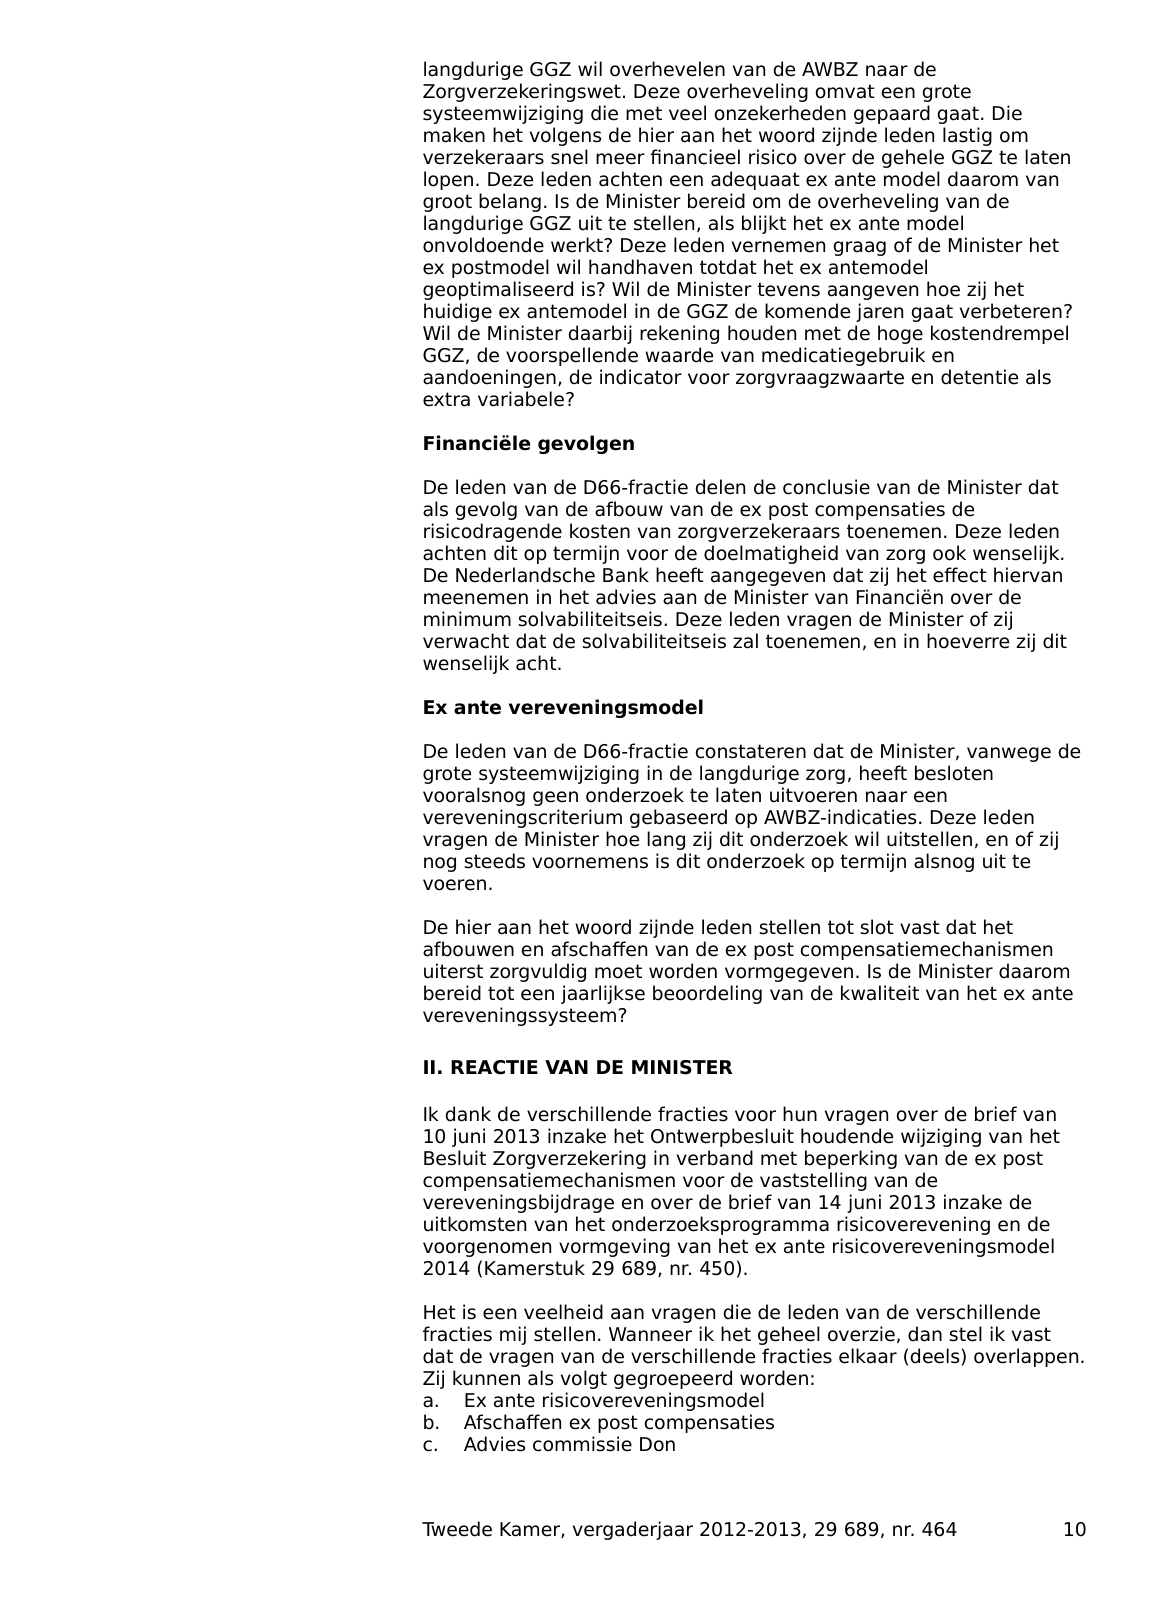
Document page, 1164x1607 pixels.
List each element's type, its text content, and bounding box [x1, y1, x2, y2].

text c. Advies commissie Don [422, 1434, 1087, 1456]
subtitle Financiële gevolgen [422, 433, 1087, 455]
text Het is een veelheid aan vragen die de leden van de verschillende fracties mij stellen. Wanneer ik het geheel overzie, dan stel ik vast dat de vragen van de verschillende fracties elkaar (deels) overlappen. Zij kunnen als volgt gegroepeerd worden: [422, 1302, 1087, 1390]
text langdurige GGZ wil overhevelen van de AWBZ naar de Zorgverzekeringswet. Deze overheveling omvat een grote systeemwijziging die met veel onzekerheden gepaard gaat. Die maken het volgens de hier aan het woord zijnde leden lastig om verzekeraars snel meer financieel risico over de gehele GGZ te laten lopen. Deze leden achten een adequaat ex ante model daarom van groot belang. Is de Minister bereid om de overheveling van de langdurige GGZ uit te stellen, als blijkt het ex ante model onvoldoende werkt? Deze leden vernemen graag of de Minister het ex postmodel wil handhaven totdat het ex antemodel geoptimaliseerd is? Wil de Minister tevens aangeven hoe zij het huidige ex antemodel in de GGZ de komende jaren gaat verbeteren? Wil de Minister daarbij rekening houden met de hoge kostendrempel GGZ, de voorspellende waarde van medicatiegebruik en aandoeningen, de indicator voor zorgvraagzwaarte en detentie als extra variabele? [422, 59, 1087, 411]
text De hier aan het woord zijnde leden stellen tot slot vast dat het afbouwen en afschaffen van de ex post compensatiemechanismen uiterst zorgvuldig moet worden vormgegeven. Is de Minister daarom bereid tot een jaarlijkse beoordeling van de kwaliteit van het ex ante vereveningssysteem? [422, 917, 1087, 1027]
subtitle II. REACTIE VAN DE MINISTER [422, 1057, 1087, 1079]
text Ik dank de verschillende fracties voor hun vragen over de brief van 10 juni 2013 inzake het Ontwerpbesluit houdende wijziging van het Besluit Zorgverzekering in verband met beperking van de ex post compensatiemechanismen voor de vaststelling van de vereveningsbijdrage en over de brief van 14 juni 2013 inzake de uitkomsten van het onderzoeksprogramma risicoverevening en de voorgenomen vormgeving van het ex ante risicovereveningsmodel 2014 (Kamerstuk 29 689, nr. 450). [422, 1104, 1087, 1280]
text De leden van de D66-fractie constateren dat de Minister, vanwege de grote systeemwijziging in de langdurige zorg, heeft besloten vooralsnog geen onderzoek te laten uitvoeren naar een vereveningscriterium gebaseerd op AWBZ-indicaties. Deze leden vragen de Minister hoe lang zij dit onderzoek wil uitstellen, en of zij nog steeds voornemens is dit onderzoek op termijn alsnog uit te voeren. [422, 741, 1087, 895]
subtitle Ex ante vereveningsmodel [422, 697, 1087, 719]
text b. Afschaffen ex post compensaties [422, 1412, 1087, 1434]
text a. Ex ante risicovereveningsmodel [422, 1390, 1087, 1412]
text De leden van de D66-fractie delen de conclusie van de Minister dat als gevolg van de afbouw van de ex post compensaties de risicodragende kosten van zorgverzekeraars toenemen. Deze leden achten dit op termijn voor de doelmatigheid van zorg ook wenselijk. De Nederlandsche Bank heeft aangegeven dat zij het effect hiervan meenemen in het advies aan de Minister van Financiën over de minimum solvabiliteitseis. Deze leden vragen de Minister of zij verwacht dat de solvabiliteitseis zal toenemen, en in hoeverre zij dit wenselijk acht. [422, 477, 1087, 675]
